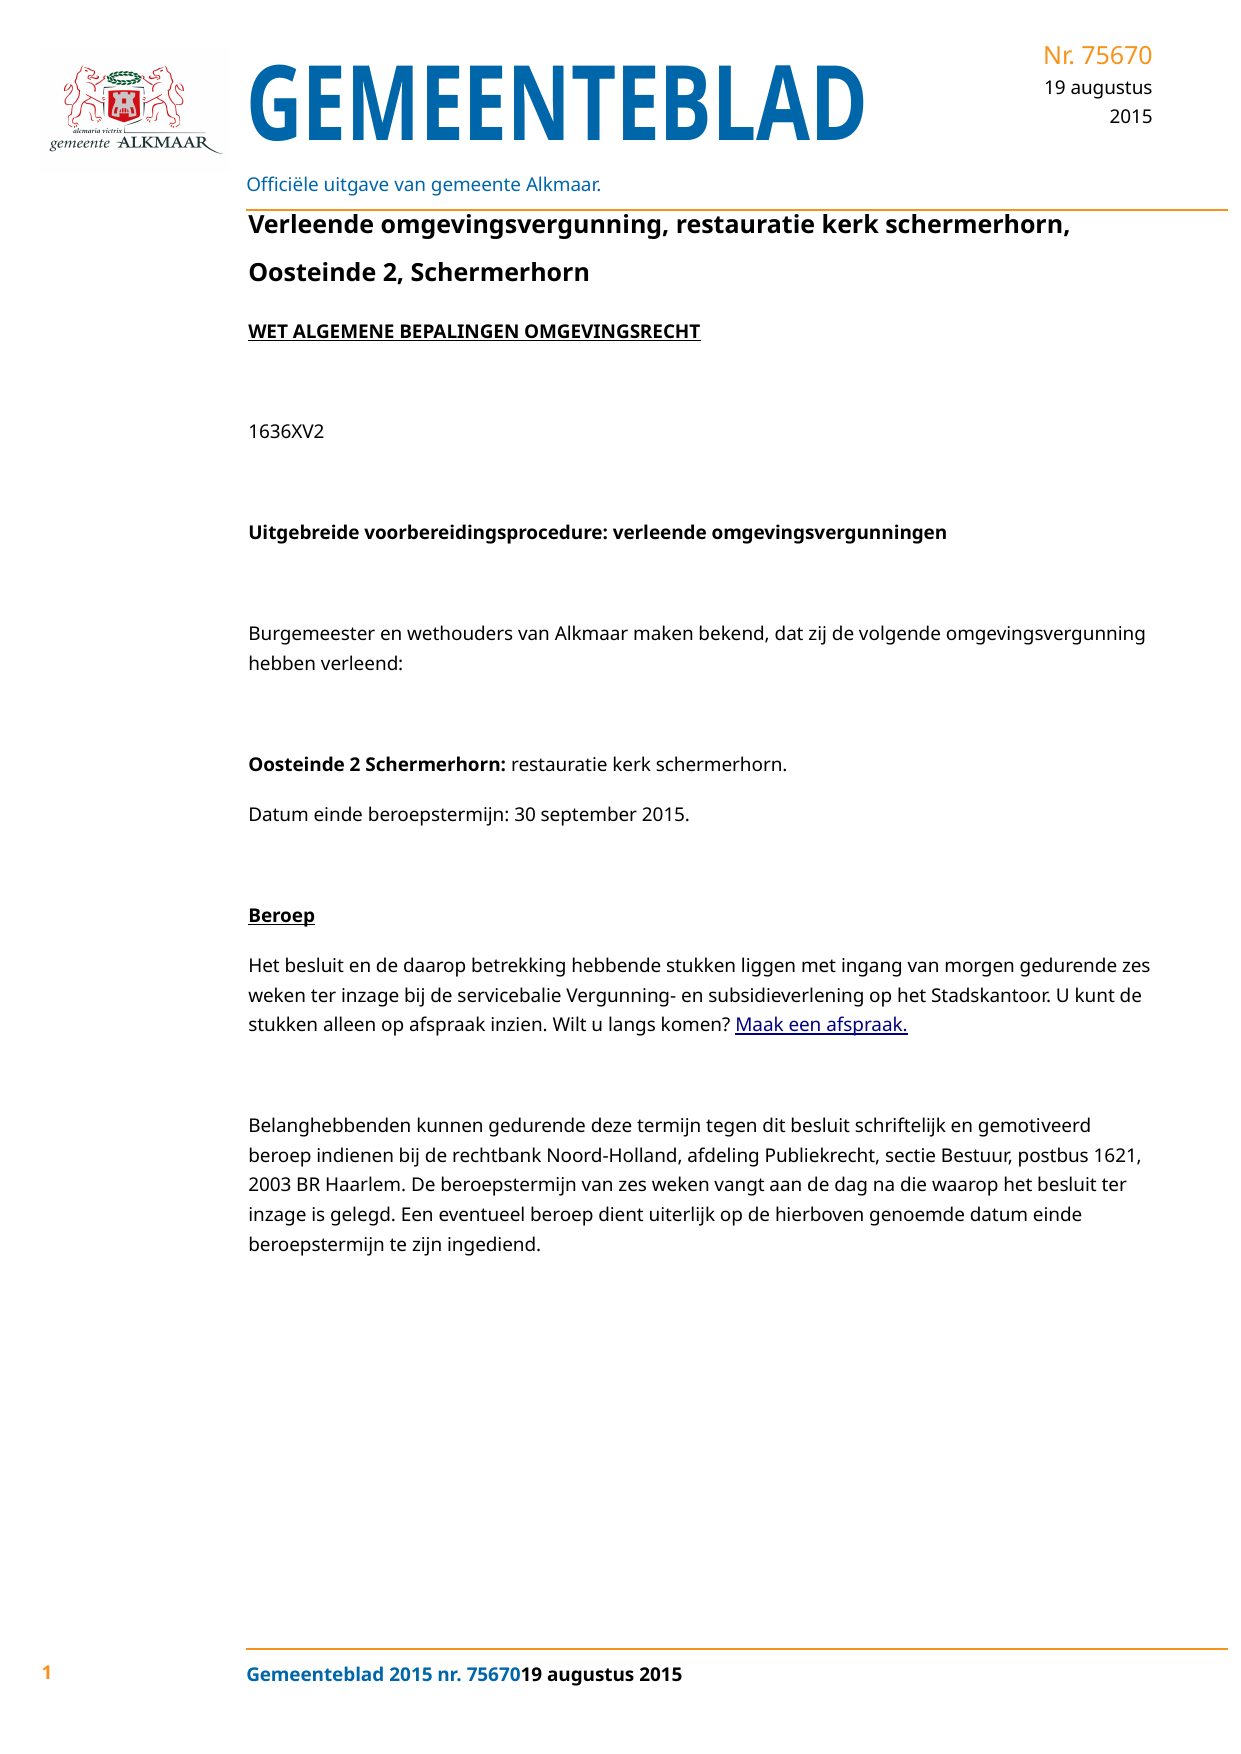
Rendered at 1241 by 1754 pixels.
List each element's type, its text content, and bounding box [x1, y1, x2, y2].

text WET ALGEMENE BEPALINGEN OMGEVINGSRECHT [248, 318, 1152, 344]
text Belanghebbenden kunnen gedurende deze termijn tegen dit besluit schriftelijk en gemoti­veerd beroep indie­nen bij de rechtbank Noord-Holland, afdeling Publiekrecht, sectie Bestuur, postbus 1621, 2003 BR Haarlem. De beroepstermijn van zes weken vangt aan de dag na die waarop het besluit ter inzage is gelegd. Een eventueel beroep dient uiterlijk op de hierboven genoemde datum einde beroepstermijn te zijn ingediend. [248, 1112, 1152, 1257]
text Het besluit en de daarop betrekking hebbende stukken liggen met ingang van morgen gedurende zes weken ter inzage bij de servicebalie Vergunning- en subsidieverlening op het Stadskantoor. U kunt de stukken alleen op afspraak inzien. Wilt u langs komen? Maak een afspraak. [248, 952, 1152, 1037]
text Datum einde beroepstermijn: 30 september 2015. [248, 801, 1152, 827]
text 1636XV2 [248, 419, 1152, 444]
text Oosteinde 2 Schermerhorn: restauratie kerk schermerhorn. [248, 751, 1152, 777]
text Beroep [248, 902, 1152, 928]
text Verleende omgevingsvergunning, restauratie kerk schermerhorn, Oosteinde 2, Schermerhorn [248, 211, 1152, 288]
text Burgemeester en wethouders van Alkmaar maken bekend, dat zij de volgende omgevingsvergunning hebben verleend: [248, 620, 1152, 676]
text Uitgebreide voorbereidingsprocedure: verleende omgevingsvergunningen [248, 519, 1152, 545]
picture [41, 47, 231, 172]
